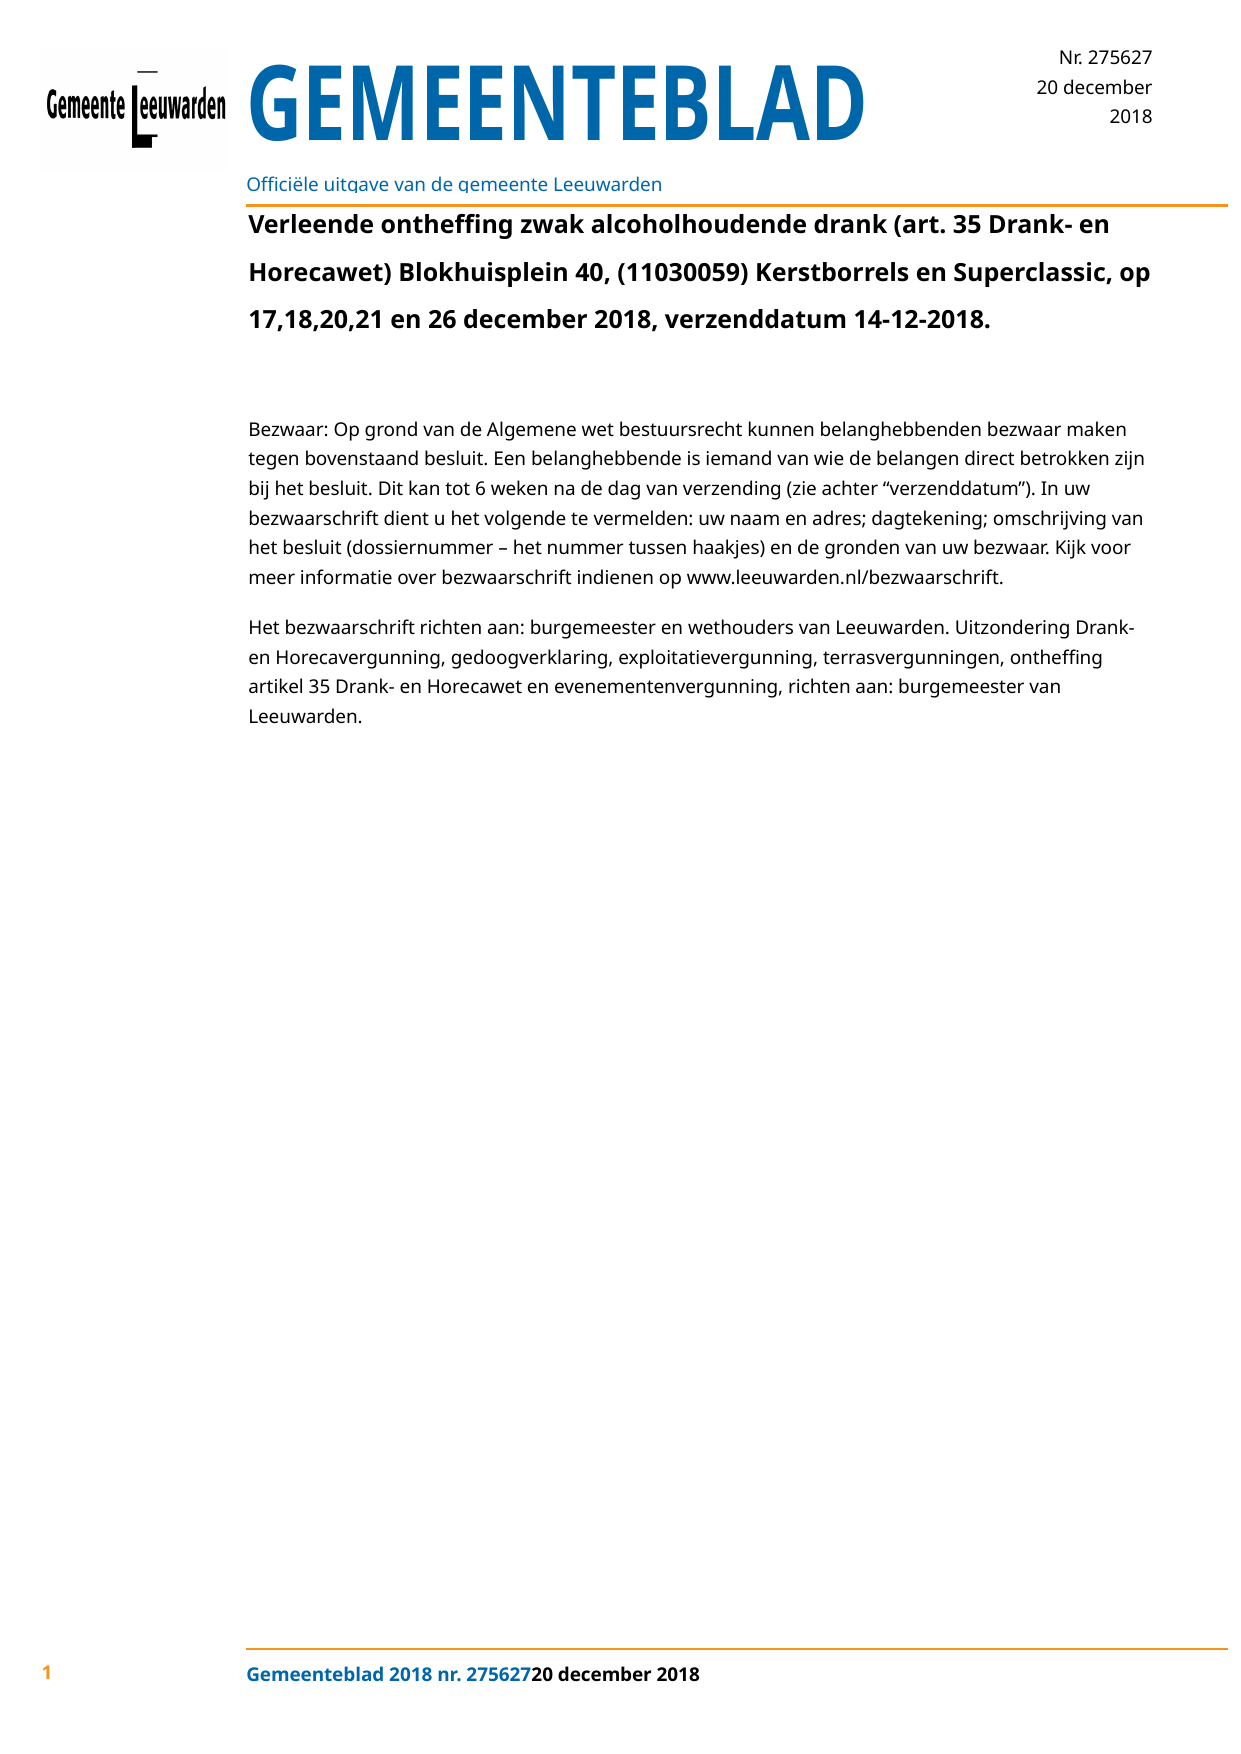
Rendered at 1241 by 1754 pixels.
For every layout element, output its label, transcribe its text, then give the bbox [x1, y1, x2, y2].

text Het bezwaarschrift richten aan: burgemeester en wethouders van Leeuwarden. Uitzondering Drank- en Horecavergunning, gedoogverklaring, exploitatievergunning, terrasvergunningen, ontheffing artikel 35 Drank- en Horecawet en evenementenvergunning, richten aan: burgemeester van Leeuwarden. [248, 614, 1152, 729]
text Verleende ontheffing zwak alcoholhoudende drank (art. 35 Drank- en Horecawet) Blokhuisplein 40, (11030059) Kerstborrels en Superclassic, op 17,18,20,21 en 26 december 2018, verzenddatum 14-12-2018. [248, 207, 1152, 336]
text Bezwaar: Op grond van de Algemene wet bestuursrecht kunnen belanghebbenden bezwaar maken tegen bovenstaand besluit. Een belanghebbende is iemand van wie de belangen direct betrokken zijn bij het besluit. Dit kan tot 6 weken na de dag van verzending (zie achter “verzenddatum”). In uw bezwaarschrift dient u het volgende te vermelden: uw naam en adres; dagtekening; omschrijving van het besluit (dossiernummer – het nummer tussen haakjes) en de gronden van uw bezwaar. Kijk voor meer informatie over bezwaarschrift indienen op www.leeuwarden.nl/bezwaarschrift. [248, 416, 1152, 589]
picture [41, 47, 231, 172]
